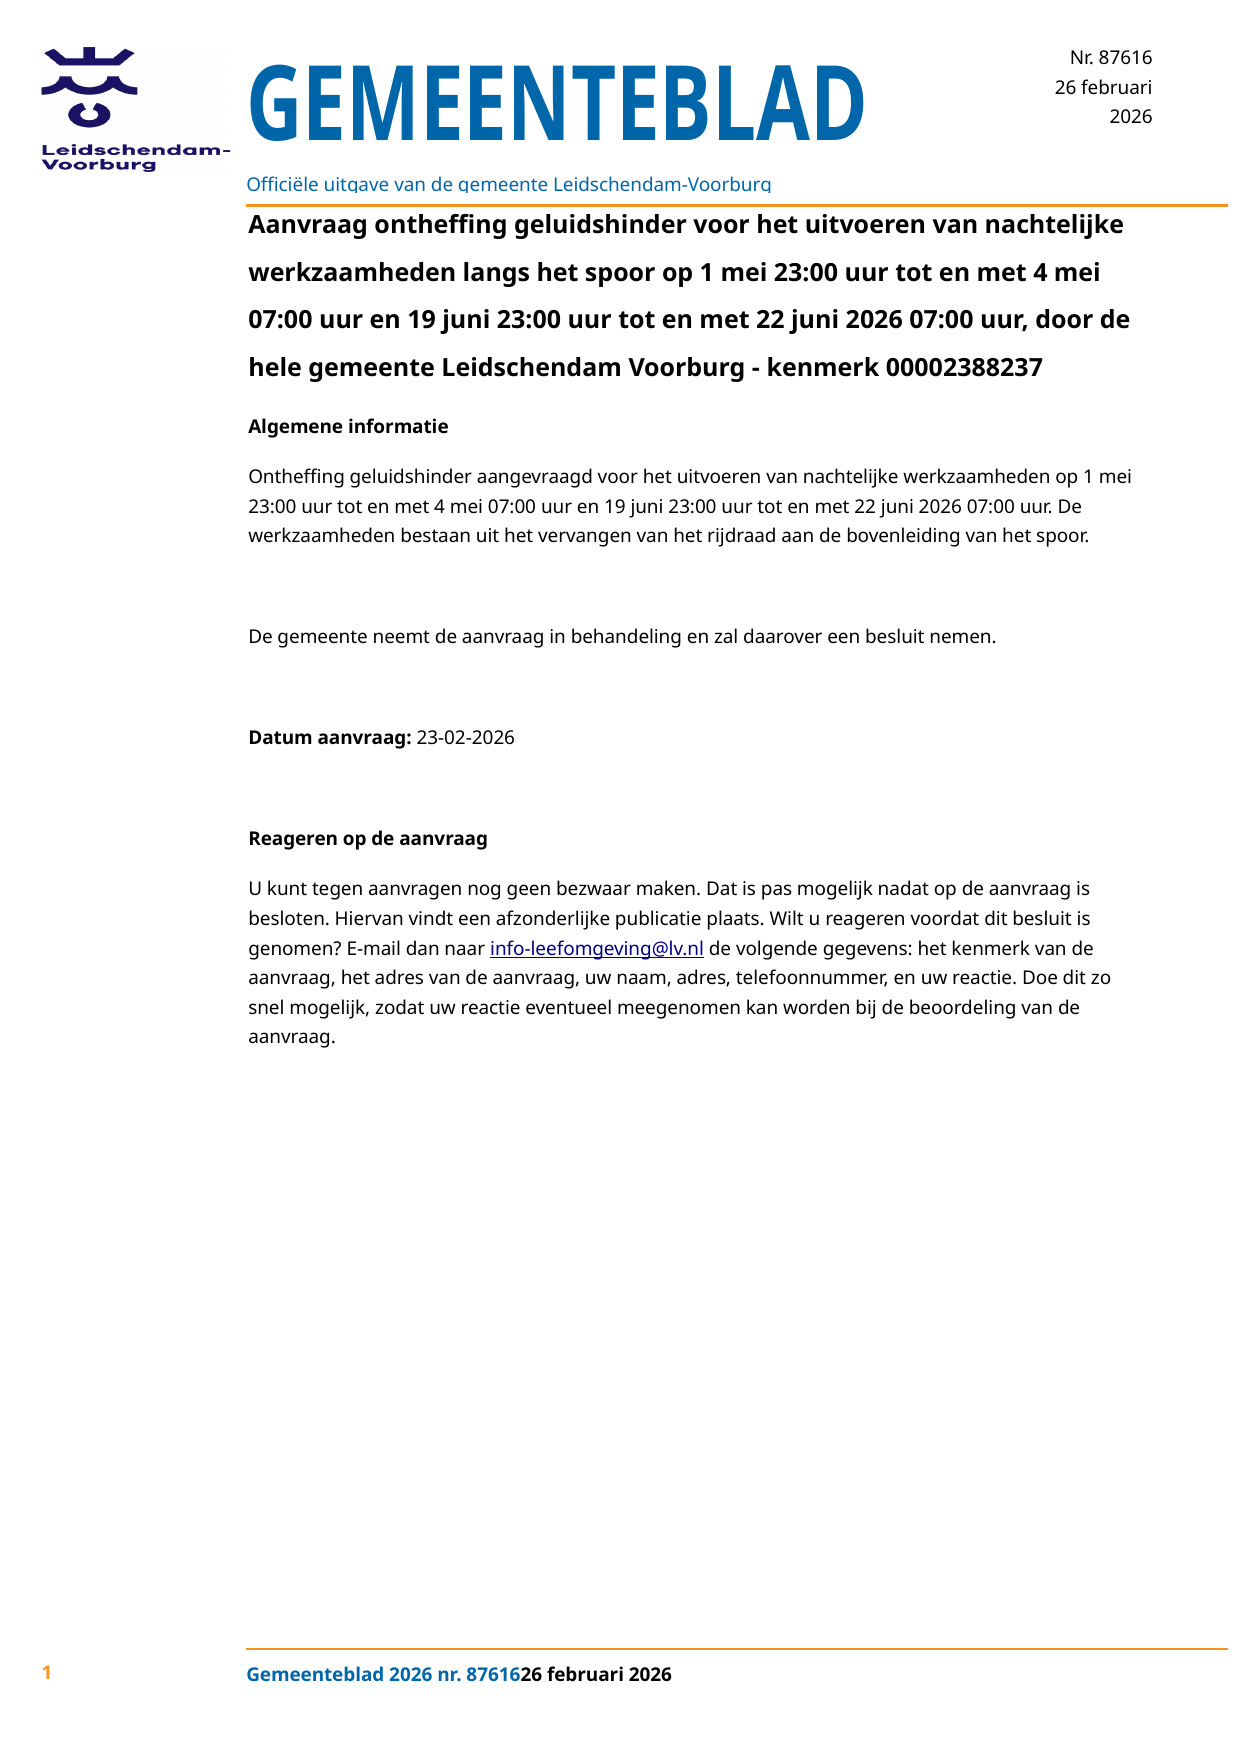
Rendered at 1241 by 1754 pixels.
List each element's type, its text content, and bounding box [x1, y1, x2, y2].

text U kunt tegen aanvragen nog geen bezwaar maken. Dat is pas mogelijk nadat op de aanvraag is besloten. Hiervan vindt een afzonderlijke publicatie plaats. Wilt u reageren voordat dit besluit is genomen? E-mail dan naar info-leefomgeving@lv.nl de volgende gegevens: het kenmerk van de aanvraag, het adres van de aanvraag, uw naam, adres, telefoonnummer, en uw reactie. Doe dit zo snel mogelijk, zodat uw reactie eventueel meegenomen kan worden bij de beoordeling van de aanvraag. [248, 876, 1152, 1049]
text Ontheffing geluidshinder aangevraagd voor het uitvoeren van nachtelijke werkzaamheden op 1 mei 23:00 uur tot en met 4 mei 07:00 uur en 19 juni 23:00 uur tot en met 22 juni 2026 07:00 uur. De werkzaamheden bestaan uit het vervangen van het rijdraad aan de bovenleiding van het spoor. [248, 463, 1152, 548]
text Algemene informatie [248, 413, 1152, 439]
text Aanvraag ontheffing geluidshinder voor het uitvoeren van nachtelijke werkzaamheden langs het spoor op 1 mei 23:00 uur tot en met 4 mei 07:00 uur en 19 juni 23:00 uur tot en met 22 juni 2026 07:00 uur, door de hele gemeente Leidschendam Voorburg - kenmerk 00002388237 [248, 207, 1152, 384]
text Reageren op de aanvraag [248, 825, 1152, 851]
picture [41, 47, 231, 172]
text Datum aanvraag: 23-02-2026 [248, 724, 1152, 750]
text De gemeente neemt de aanvraag in behandeling en zal daarover een besluit nemen. [248, 623, 1152, 649]
